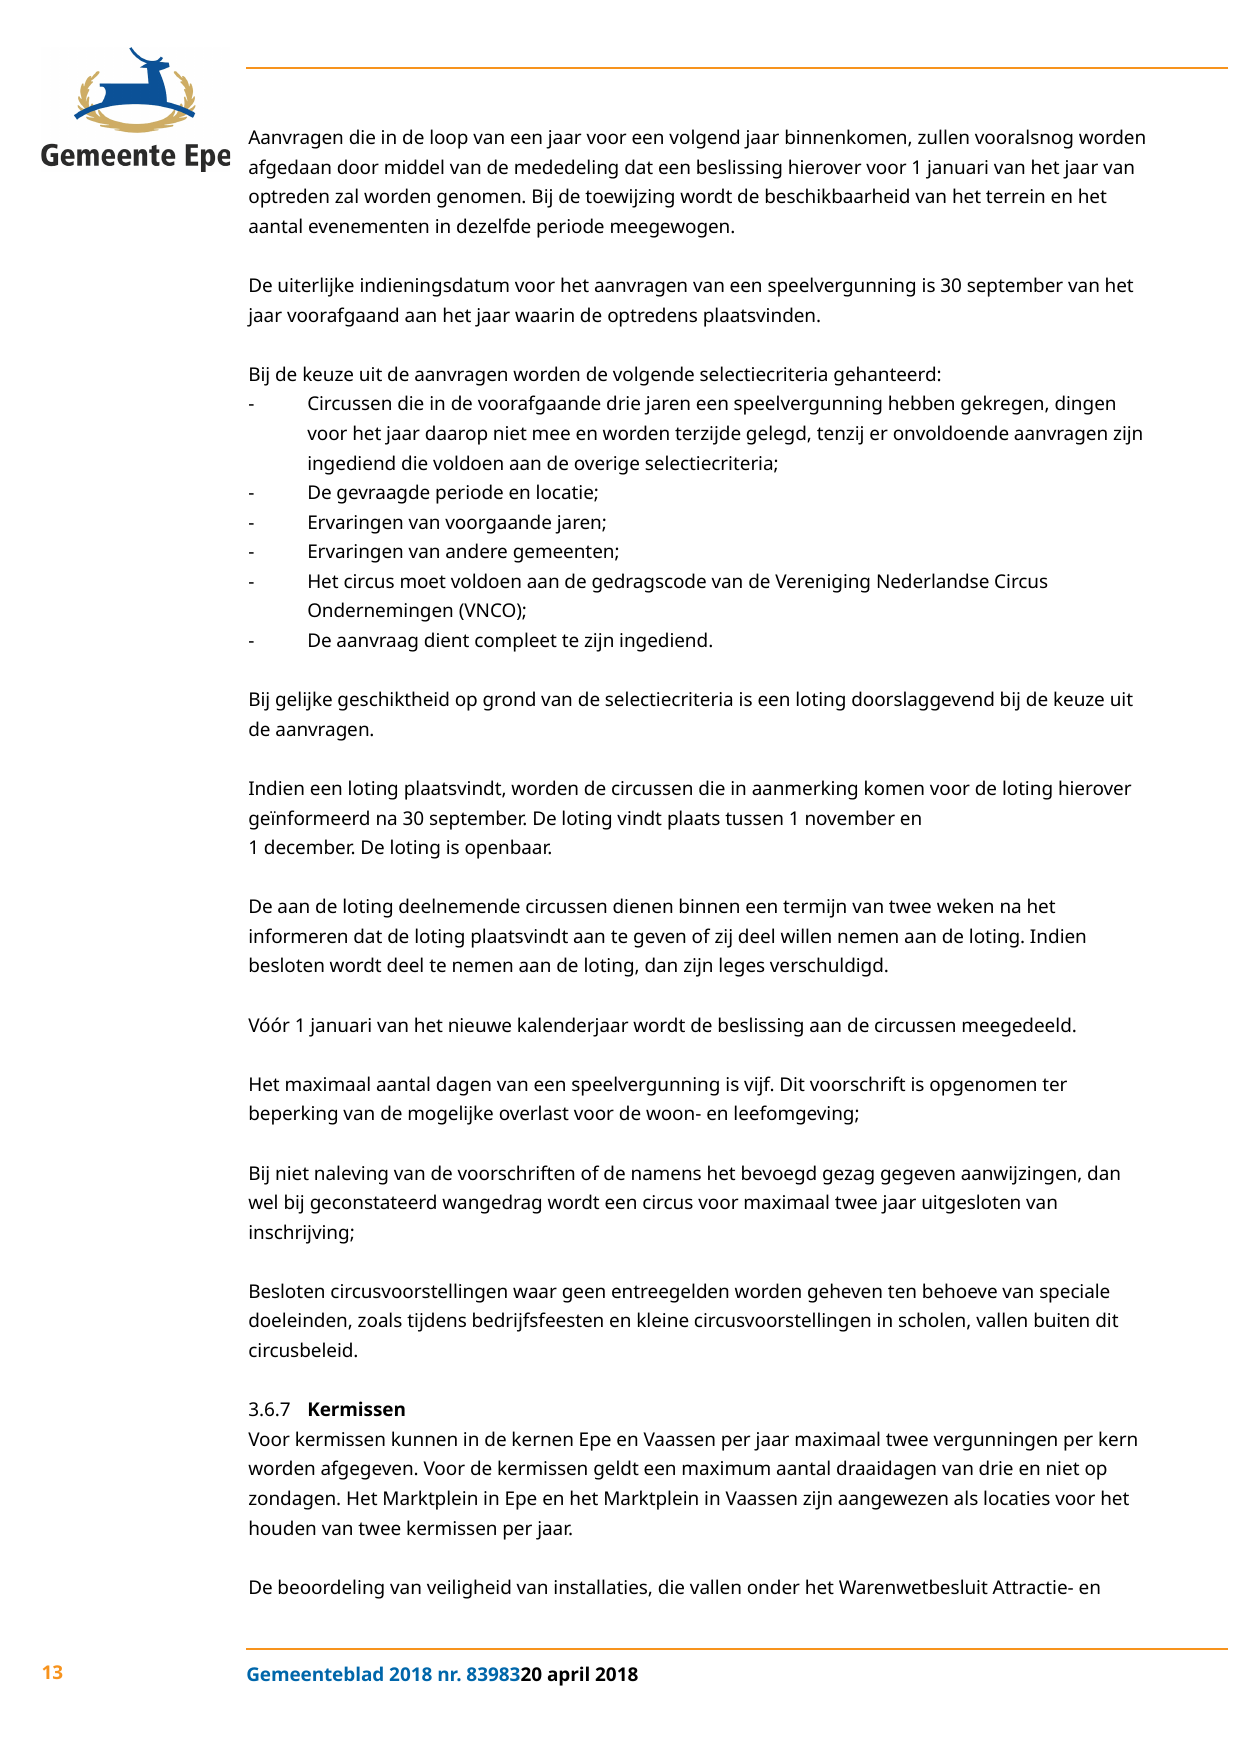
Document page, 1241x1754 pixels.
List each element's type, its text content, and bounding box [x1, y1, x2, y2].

picture [41, 47, 231, 172]
text Vóór 1 januari van het nieuwe kalenderjaar wordt de beslissing aan de circussen meegedeeld. [248, 1012, 1152, 1038]
list Circussen die in de voorafgaande drie jaren een speelvergunning hebben gekregen, dingen voor het jaar daarop niet mee en worden terzijde gelegd, tenzij er onvoldoende aanvragen zijn ingediend die voldoen aan de overige selectiecriteria; [248, 391, 1152, 476]
text Het maximaal aantal dagen van een speelvergunning is vijf. Dit voorschrift is opgenomen ter beperking van de mogelijke overlast voor de woon- en leefomgeving; [248, 1071, 1152, 1126]
text De uiterlijke indieningsdatum voor het aanvragen van een speelvergunning is 30 september van het jaar voorafgaand aan het jaar waarin de optredens plaatsvinden. [248, 272, 1152, 328]
list De aanvraag dient compleet te zijn ingediend. [248, 627, 1152, 653]
text Indien een loting plaatsvindt, worden de circussen die in aanmerking komen voor de loting hierover geïnformeerd na 30 september. De loting vindt plaats tussen 1 november en [248, 775, 1152, 831]
text Besloten circusvoorstellingen waar geen entreegelden worden geheven ten behoeve van speciale doeleinden, zoals tijdens bedrijfsfeesten en kleine circusvoorstellingen in scholen, vallen buiten dit circusbeleid. [248, 1278, 1152, 1363]
list Ervaringen van voorgaande jaren; [248, 509, 1152, 535]
text Bij de keuze uit de aanvragen worden de volgende selectiecriteria gehanteerd: [248, 361, 1152, 387]
text De beoordeling van veiligheid van installaties, die vallen onder het Warenwetbesluit Attractie- en [248, 1574, 1152, 1600]
list Het circus moet voldoen aan de gedragscode van de Vereniging Nederlandse Circus Ondernemingen (VNCO); [248, 568, 1152, 623]
list Ervaringen van andere gemeenten; [248, 538, 1152, 564]
text Voor kermissen kunnen in de kernen Epe en Vaassen per jaar maximaal twee vergunningen per kern worden afgegeven. Voor de kermissen geldt een maximum aantal draaidagen van drie en niet op zondagen. Het Marktplein in Epe en het Marktplein in Vaassen zijn aangewezen als locaties voor het houden van twee kermissen per jaar. [248, 1426, 1152, 1541]
text Bij gelijke geschiktheid op grond van de selectiecriteria is een loting doorslaggevend bij de keuze uit de aanvragen. [248, 686, 1152, 742]
text Aanvragen die in de loop van een jaar voor een volgend jaar binnenkomen, zullen vooralsnog worden afgedaan door middel van de mededeling dat een beslissing hierover voor 1 januari van het jaar van optreden zal worden genomen. Bij de toewijzing wordt de beschikbaarheid van het terrein en het aantal evenementen in dezelfde periode meegewogen. [248, 124, 1152, 239]
text De aan de loting deelnemende circussen dienen binnen een termijn van twee weken na het informeren dat de loting plaatsvindt aan te geven of zij deel willen nemen aan de loting. Indien besloten wordt deel te nemen aan de loting, dan zijn leges verschuldigd. [248, 893, 1152, 978]
text 1 december. De loting is openbaar. [248, 834, 1152, 860]
list Kermissen [248, 1396, 1152, 1422]
text Bij niet naleving van de voorschriften of de namens het bevoegd gezag gegeven aanwijzingen, dan wel bij geconstateerd wangedrag wordt een circus voor maximaal twee jaar uitgesloten van inschrijving; [248, 1160, 1152, 1245]
list De gevraagde periode en locatie; [248, 479, 1152, 505]
